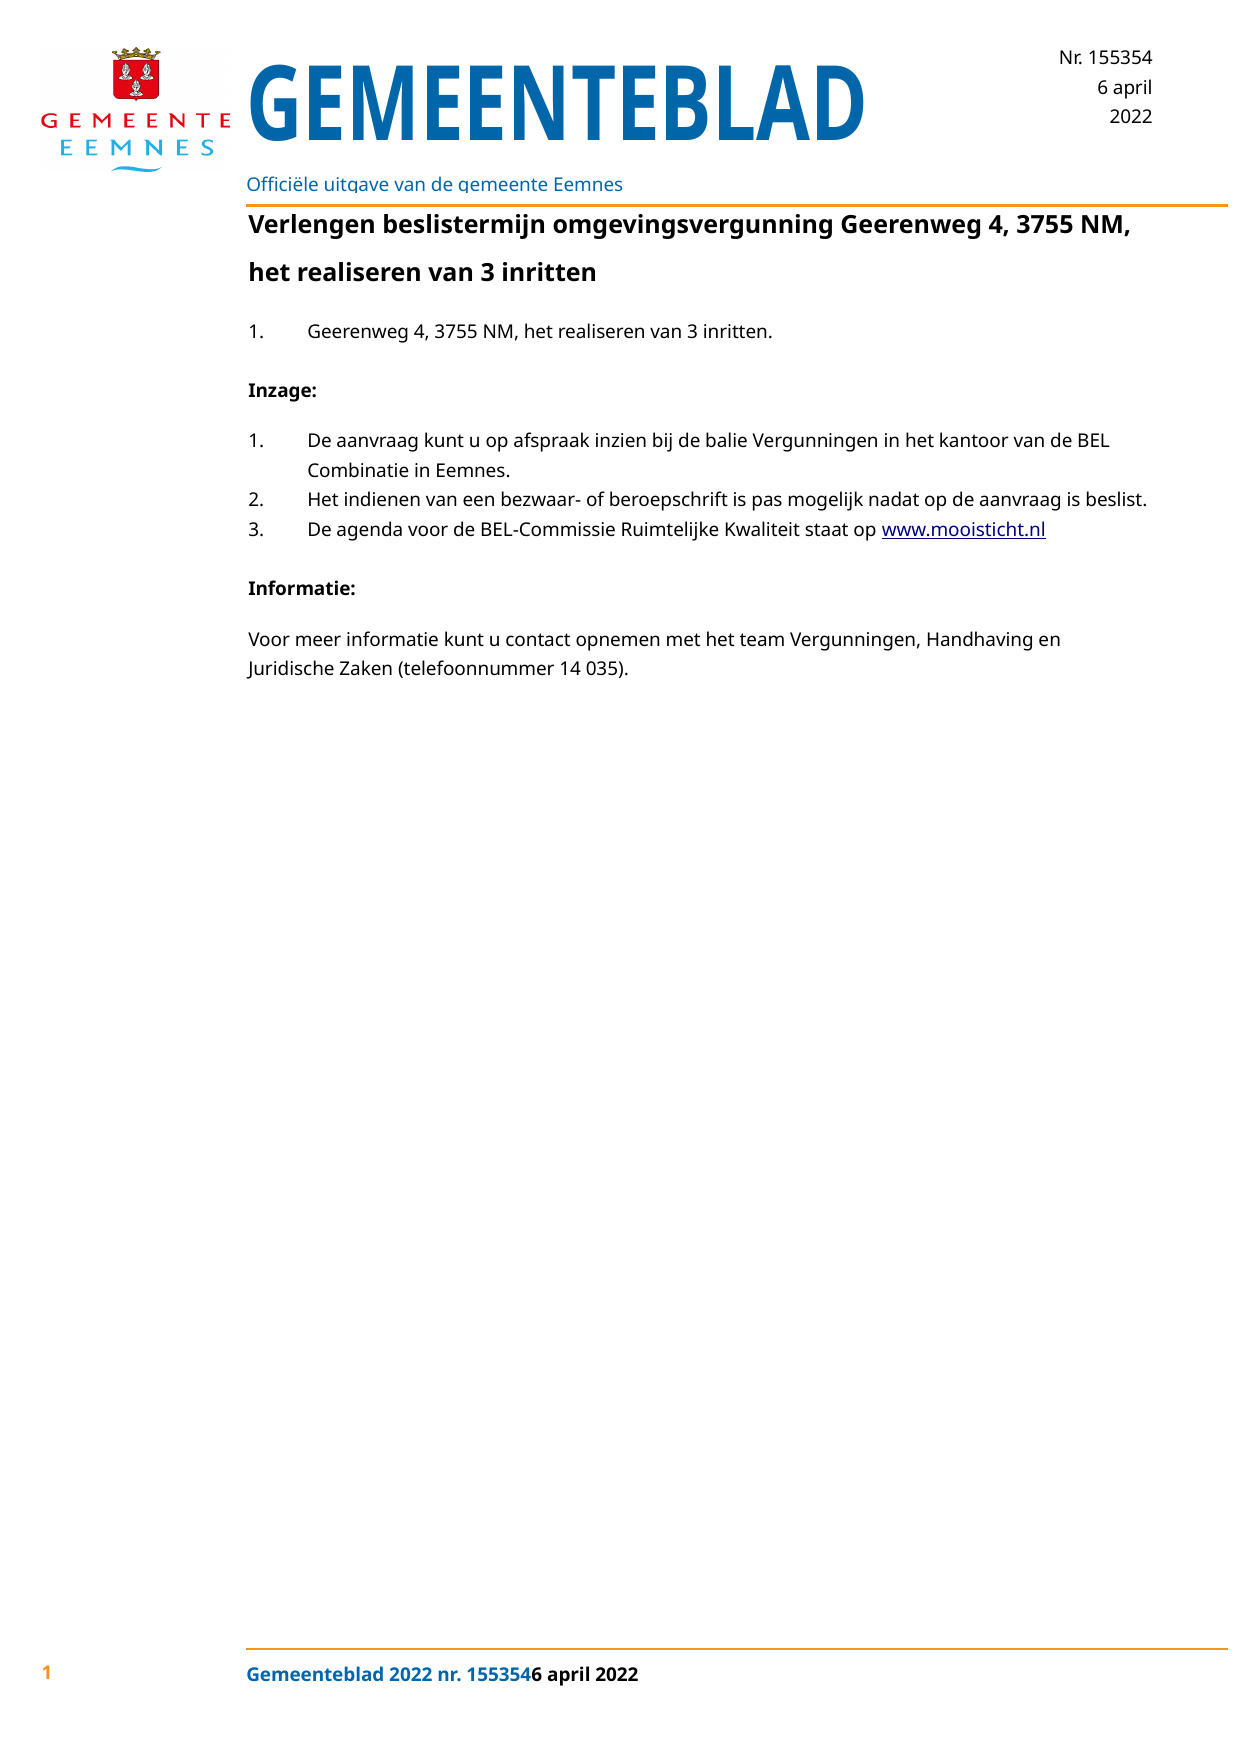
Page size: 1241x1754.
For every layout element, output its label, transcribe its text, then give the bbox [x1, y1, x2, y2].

list De agenda voor de BEL-Commissie Ruimtelijke Kwaliteit staat op www.mooisticht.nl [248, 516, 1152, 542]
list De aanvraag kunt u op afspraak inzien bij de balie Vergunningen in het kantoor van de BEL Combinatie in Eemnes. [248, 427, 1152, 483]
list Geerenweg 4, 3755 NM, het realiseren van 3 inritten. [248, 318, 1152, 344]
text Verlengen beslistermijn omgevingsvergunning Geerenweg 4, 3755 NM, het realiseren van 3 inritten [248, 207, 1152, 288]
text Inzage: [248, 377, 1152, 403]
text Informatie: [248, 575, 1152, 601]
list Het indienen van een bezwaar- of beroepschrift is pas mogelijk nadat op de aanvraag is beslist. [248, 487, 1152, 512]
text Voor meer informatie kunt u contact opnemen met het team Vergunningen, Handhaving en Juridische Zaken (telefoonnummer 14 035). [248, 626, 1152, 681]
picture [41, 47, 231, 172]
